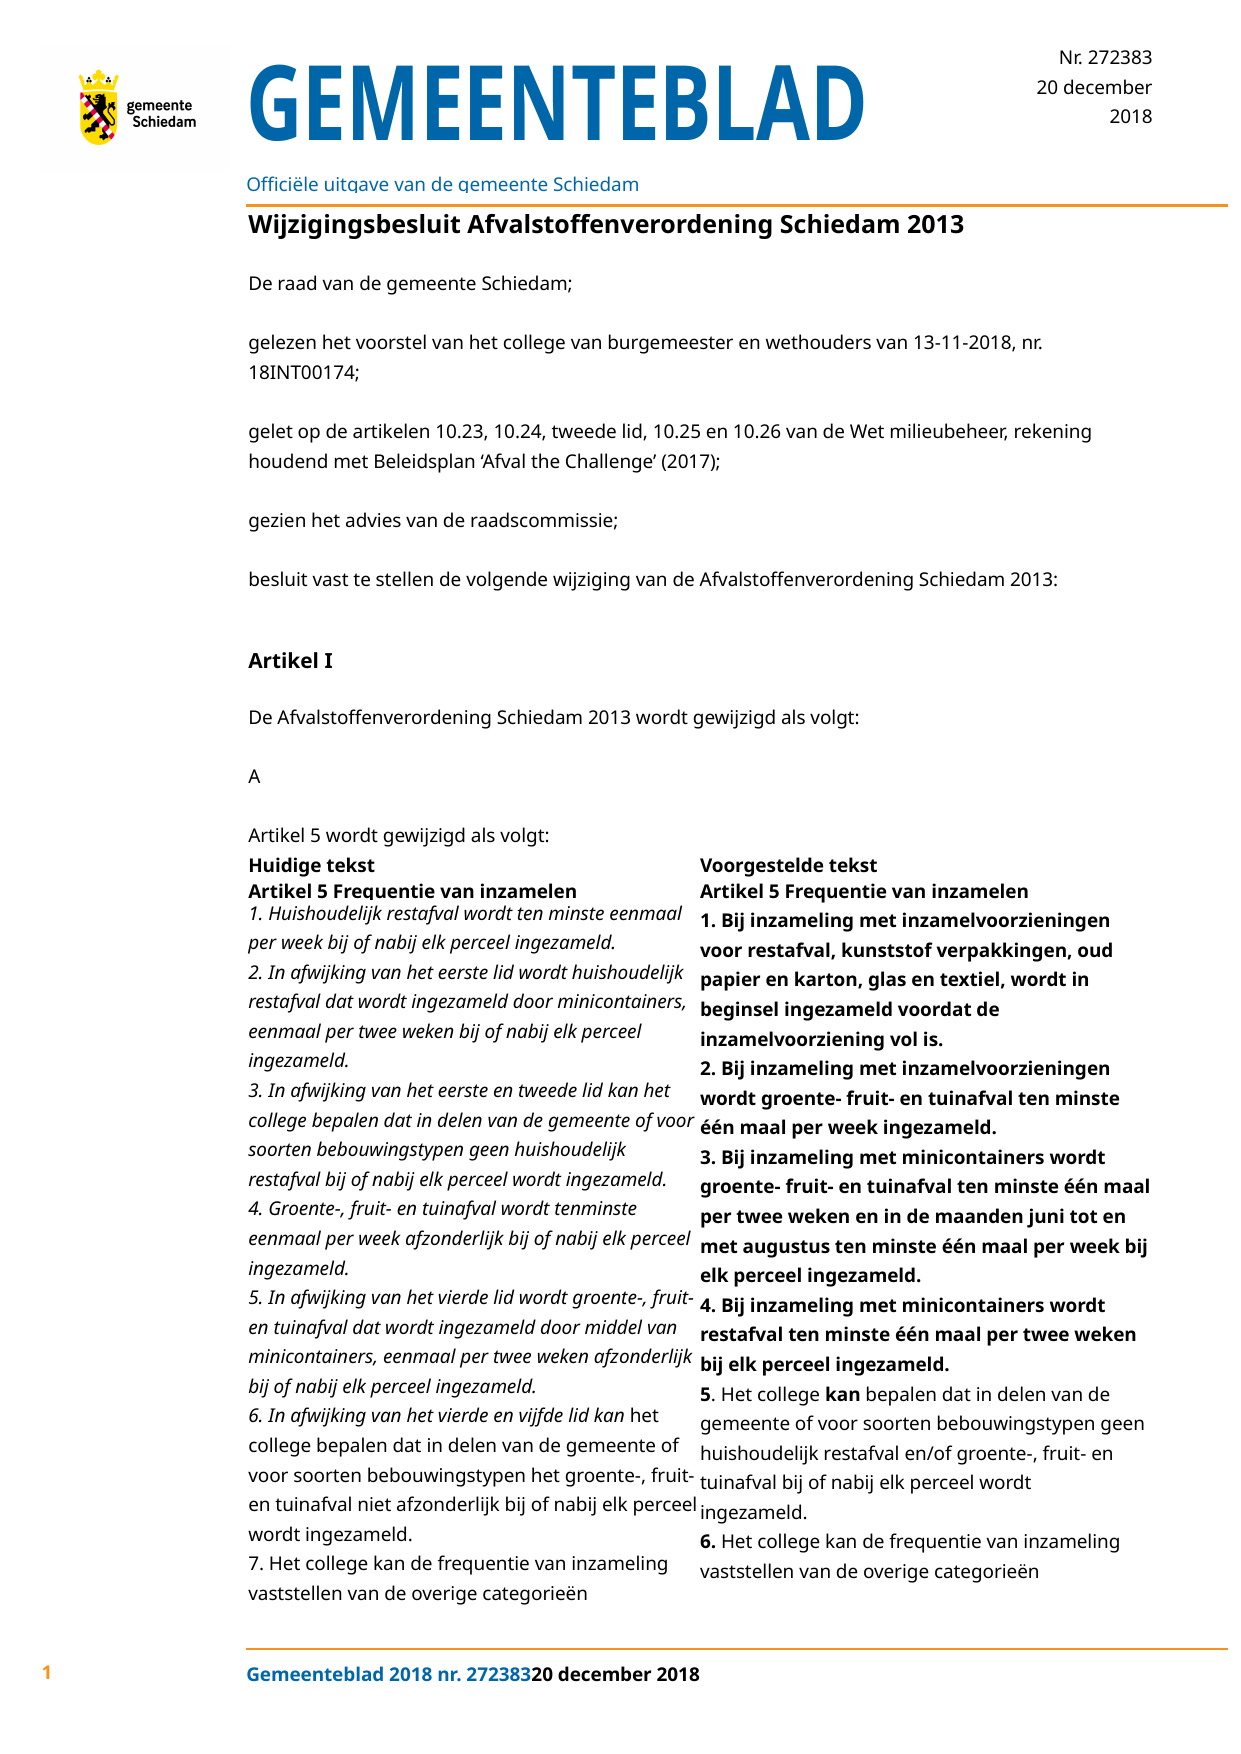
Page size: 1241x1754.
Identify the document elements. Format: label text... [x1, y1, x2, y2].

table_header Voorgestelde tekst [700, 852, 1152, 878]
table_header Huidige tekst [248, 852, 700, 878]
text De Afvalstoffenverordening Schiedam 2013 wordt gewijzigd als volgt: [248, 704, 1152, 730]
text A [248, 763, 1152, 789]
text gelet op de artikelen 10.23, 10.24, tweede lid, 10.25 en 10.26 van de Wet milieubeheer, rekening houdend met Beleidsplan ‘Afval the Challenge’ (2017); [248, 418, 1152, 473]
picture [41, 47, 231, 172]
text De raad van de gemeente Schiedam; [248, 270, 1152, 296]
table_cell Artikel 5 Frequentie van inzamelen 1. Bij inzameling met inzamelvoorzieningen voor restafval, kunststof verpakkingen, oud papier en karton, glas en textiel, wordt in beginsel ingezameld voordat de inzamelvoorziening vol is. 2. Bij inzameling met inzamelvoorzieningen wordt groente- fruit- en tuinafval ten minste één maal per week ingezameld. 3. Bij inzameling met minicontainers wordt groente- fruit- en tuinafval ten minste één maal per twee weken en in de maanden juni tot en met augustus ten minste één maal per week bij elk perceel ingezameld. 4. Bij inzameling met minicontainers wordt restafval ten minste één maal per twee weken bij elk perceel ingezameld. 5. Het college kan bepalen dat in delen van de gemeente of voor soorten bebouwingstypen geen huishoudelijk restafval en/of groente-, fruit- en tuinafval bij of nabij elk perceel wordt ingezameld. 6. Het college kan de frequentie van inzameling vaststellen van de overige categorieën [700, 878, 1152, 1606]
table_cell Artikel 5 Frequentie van inzamelen 1. Huishoudelijk restafval wordt ten minste eenmaal per week bij of nabij elk perceel ingezameld. 2. In afwijking van het eerste lid wordt huishoudelijk restafval dat wordt ingezameld door minicontainers, eenmaal per twee weken bij of nabij elk perceel ingezameld. 3. In afwijking van het eerste en tweede lid kan het college bepalen dat in delen van de gemeente of voor soorten bebouwingstypen geen huishoudelijk restafval bij of nabij elk perceel wordt ingezameld. 4. Groente-, fruit- en tuinafval wordt tenminste eenmaal per week afzonderlijk bij of nabij elk perceel ingezameld. 5. In afwijking van het vierde lid wordt groente-, fruit- en tuinafval dat wordt ingezameld door middel van minicontainers, eenmaal per twee weken afzonderlijk bij of nabij elk perceel ingezameld. 6. In afwijking van het vierde en vijfde lid kan het college bepalen dat in delen van de gemeente of voor soorten bebouwingstypen het groente-, fruit- en tuinafval niet afzonderlijk bij of nabij elk perceel wordt ingezameld. 7. Het college kan de frequentie van inzameling vaststellen van de overige categorieën [248, 878, 700, 1606]
text besluit vast te stellen de volgende wijziging van de Afvalstoffenverordening Schiedam 2013: [248, 566, 1152, 592]
text Wijzigingsbesluit Afvalstoffenverordening Schiedam 2013 [248, 207, 1152, 241]
text Artikel 5 wordt gewijzigd als volgt: [248, 822, 1152, 848]
text gezien het advies van de raadscommissie; [248, 507, 1152, 533]
text Artikel I [248, 646, 1152, 674]
text gelezen het voorstel van het college van burgemeester en wethouders van 13-11-2018, nr. 18INT00174; [248, 329, 1152, 385]
